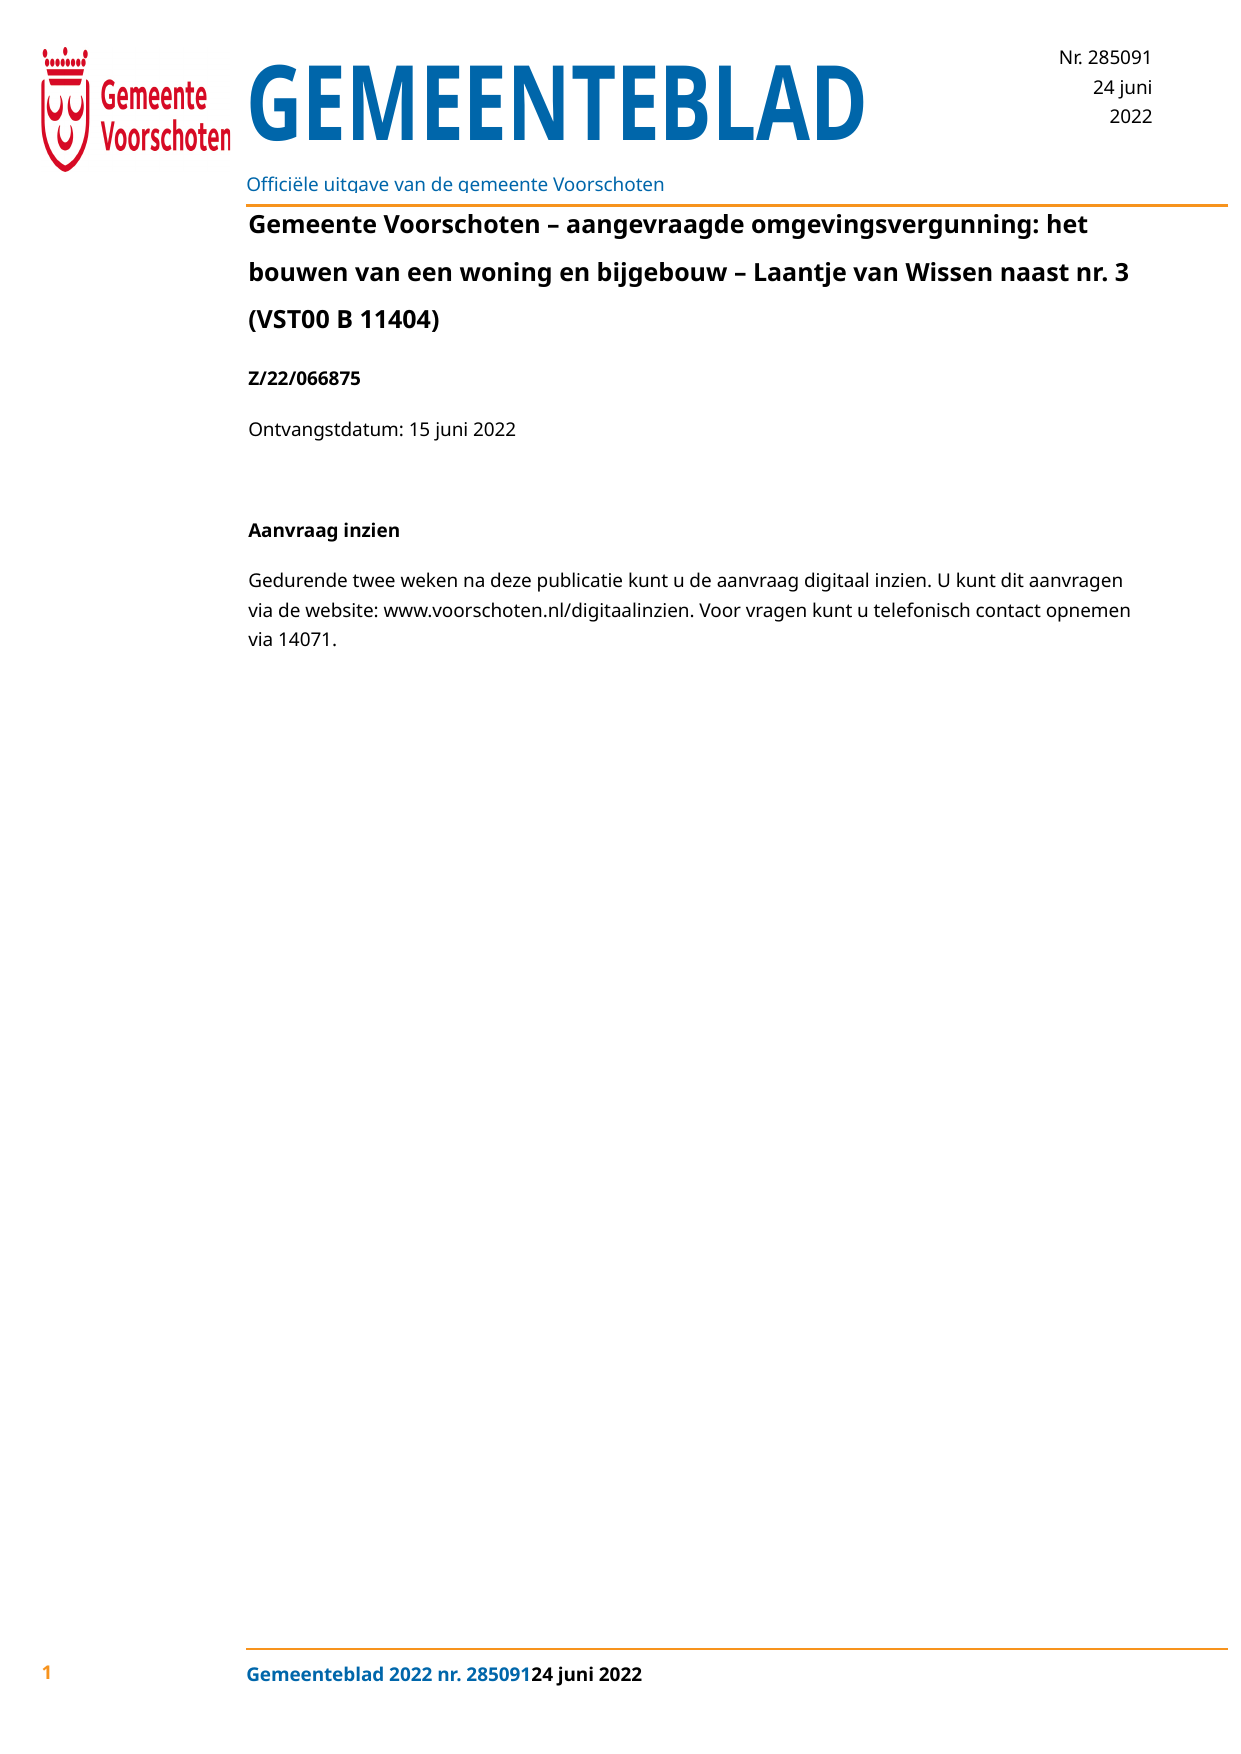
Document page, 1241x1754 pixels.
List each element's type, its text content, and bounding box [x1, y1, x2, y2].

text Z/22/066875 [248, 366, 1152, 391]
text Aanvraag inzien [248, 517, 1152, 542]
text Gemeente Voorschoten – aangevraagde omgevingsvergunning: het bouwen van een woning en bijgebouw – Laantje van Wissen naast nr. 3 (VST00 B 11404) [248, 207, 1152, 336]
picture [41, 47, 231, 172]
text Ontvangstdatum: 15 juni 2022 [248, 416, 1152, 442]
text Gedurende twee weken na deze publicatie kunt u de aanvraag digitaal inzien. U kunt dit aanvragen via de website: www.voorschoten.nl/digitaalinzien. Voor vragen kunt u telefonisch contact opnemen via 14071. [248, 567, 1152, 652]
